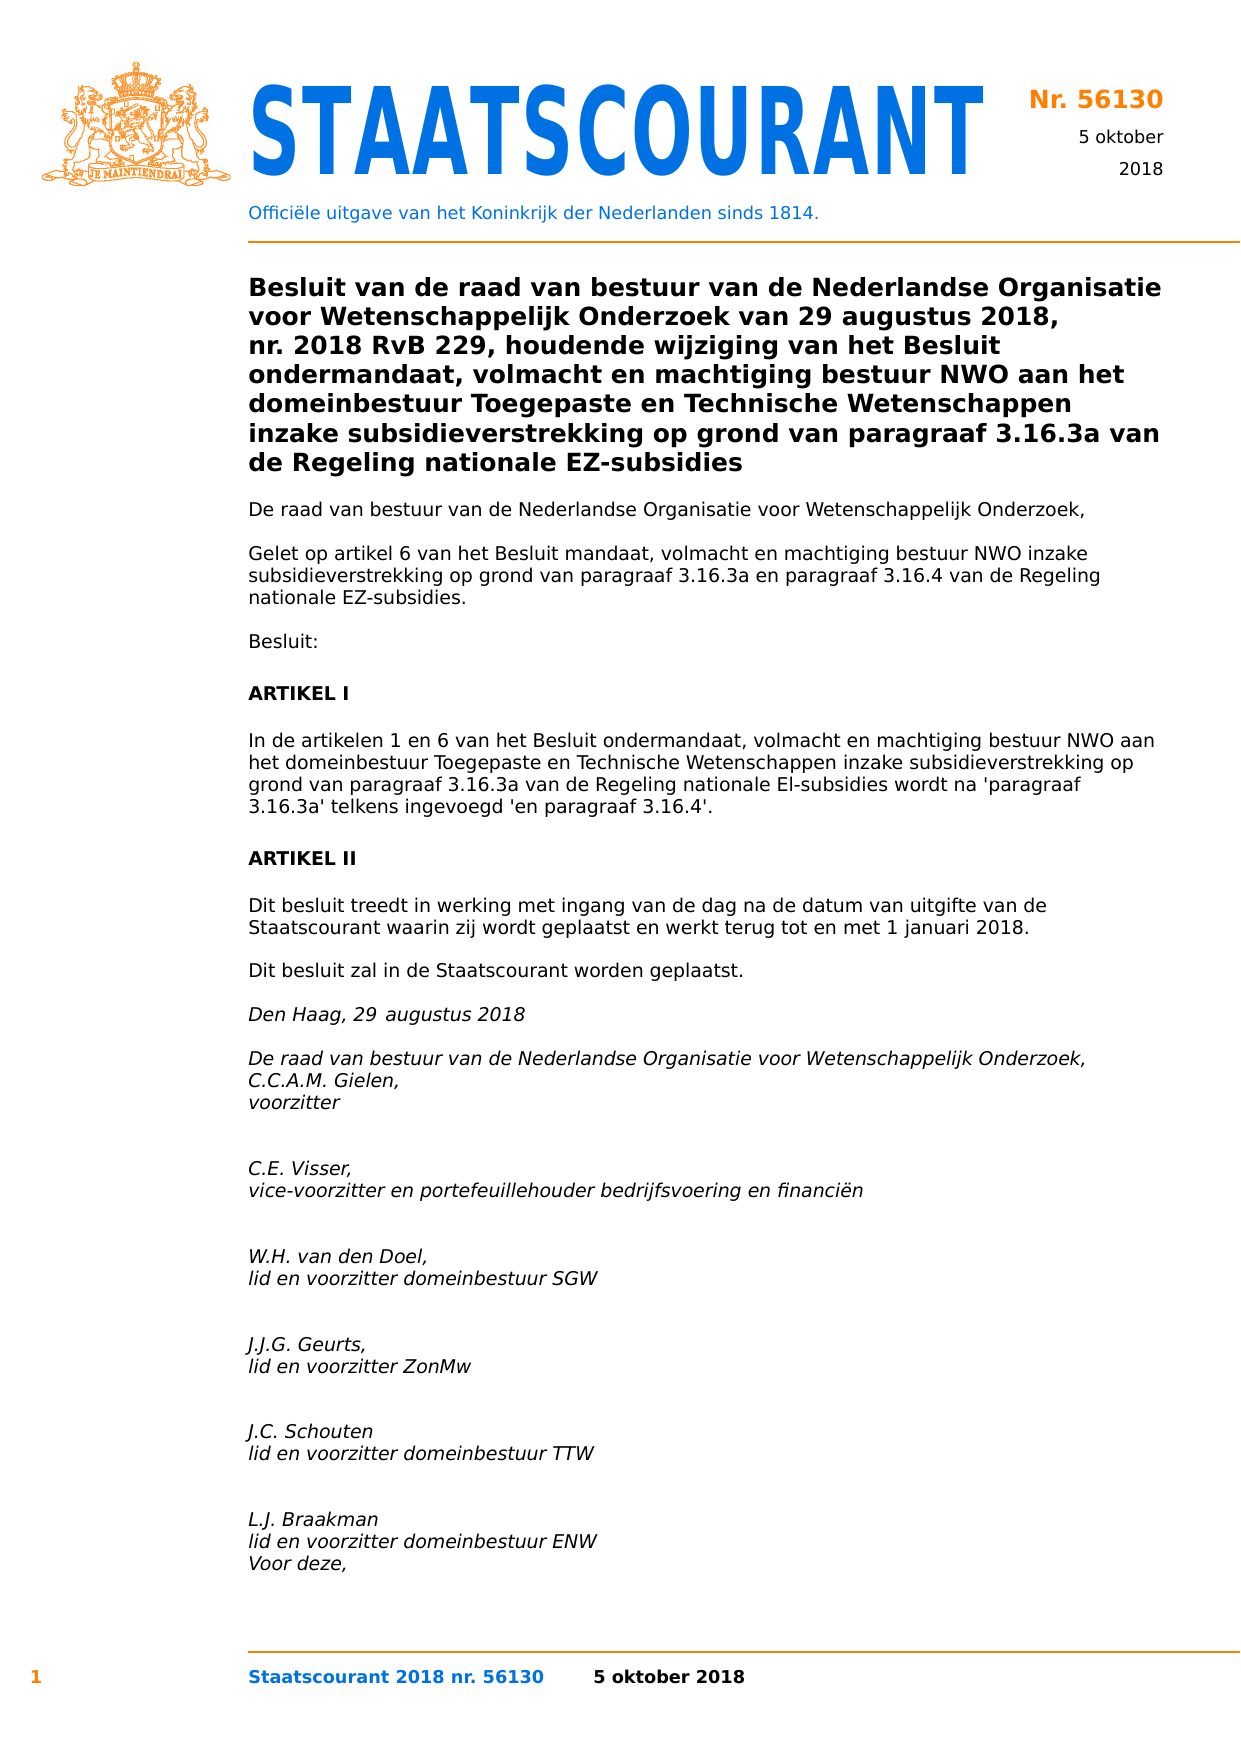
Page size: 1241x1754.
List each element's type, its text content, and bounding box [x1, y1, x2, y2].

subtitle ARTIKEL I [248, 683, 1163, 705]
text J.J.G. Geurts, lid en voorzitter ZonMw [248, 1312, 1163, 1377]
table_header [25, 62, 248, 241]
text In de artikelen 1 en 6 van het Besluit ondermandaat, volmacht en machtiging bestuur NWO aan het domeinbestuur Toegepaste en Technische Wetenschappen inzake subsidieverstrekking op grond van paragraaf 3.16.3a van de Regeling nationale El-subsidies wordt na 'paragraaf 3.16.3a' telkens ingevoegd 'en paragraaf 3.16.4'. [248, 730, 1163, 818]
text Gelet op artikel 6 van het Besluit mandaat, volmacht en machtiging bestuur NWO inzake subsidieverstrekking op grond van paragraaf 3.16.3a en paragraaf 3.16.4 van de Regeling nationale EZ-subsidies. [248, 543, 1163, 609]
text Dit besluit treedt in werking met ingang van de dag na de datum van uitgifte van de Staatscourant waarin zij wordt geplaatst en werkt terug tot en met 1 januari 2018. [248, 894, 1163, 938]
text C.E. Visser, vice-voorzitter en portefeuillehouder bedrijfsvoering en financiën [248, 1136, 1163, 1202]
text L.J. Braakman lid en voorzitter domeinbestuur ENW Voor deze, [248, 1487, 1163, 1575]
text Den Haag, 29 augustus 2018 [248, 1004, 1163, 1026]
table_cell Officiële uitgave van het Koninkrijk der Nederlanden sinds 1814. [248, 203, 1240, 241]
text De raad van bestuur van de Nederlandse Organisatie voor Wetenschappelijk Onderzoek, [248, 499, 1163, 521]
table_cell 5 oktober [998, 121, 1240, 153]
table_header STAATSCOURANT [248, 62, 998, 203]
subtitle ARTIKEL II [248, 848, 1163, 869]
text Dit besluit zal in de Staatscourant worden geplaatst. [248, 960, 1163, 982]
text Besluit: [248, 631, 1163, 653]
table_cell 2018 [998, 153, 1240, 203]
picture [41, 62, 231, 186]
text W.H. van den Doel, lid en voorzitter domeinbestuur SGW [248, 1224, 1163, 1290]
table_header Nr. 56130 [998, 62, 1240, 121]
text De raad van bestuur van de Nederlandse Organisatie voor Wetenschappelijk Onderzoek, C.C.A.M. Gielen, voorzitter [248, 1048, 1163, 1114]
subtitle Besluit van de raad van bestuur van de Nederlandse Organisatie voor Wetenschappelijk Onderzoek van 29 augustus 2018, nr. 2018 RvB 229, houdende wijziging van het Besluit ondermandaat, volmacht en machtiging bestuur NWO aan het domeinbestuur Toegepaste en Technische Wetenschappen inzake subsidieverstrekking op grond van paragraaf 3.16.3a van de Regeling nationale EZ-subsidies [248, 273, 1163, 477]
text J.C. Schouten lid en voorzitter domeinbestuur TTW [248, 1399, 1163, 1465]
